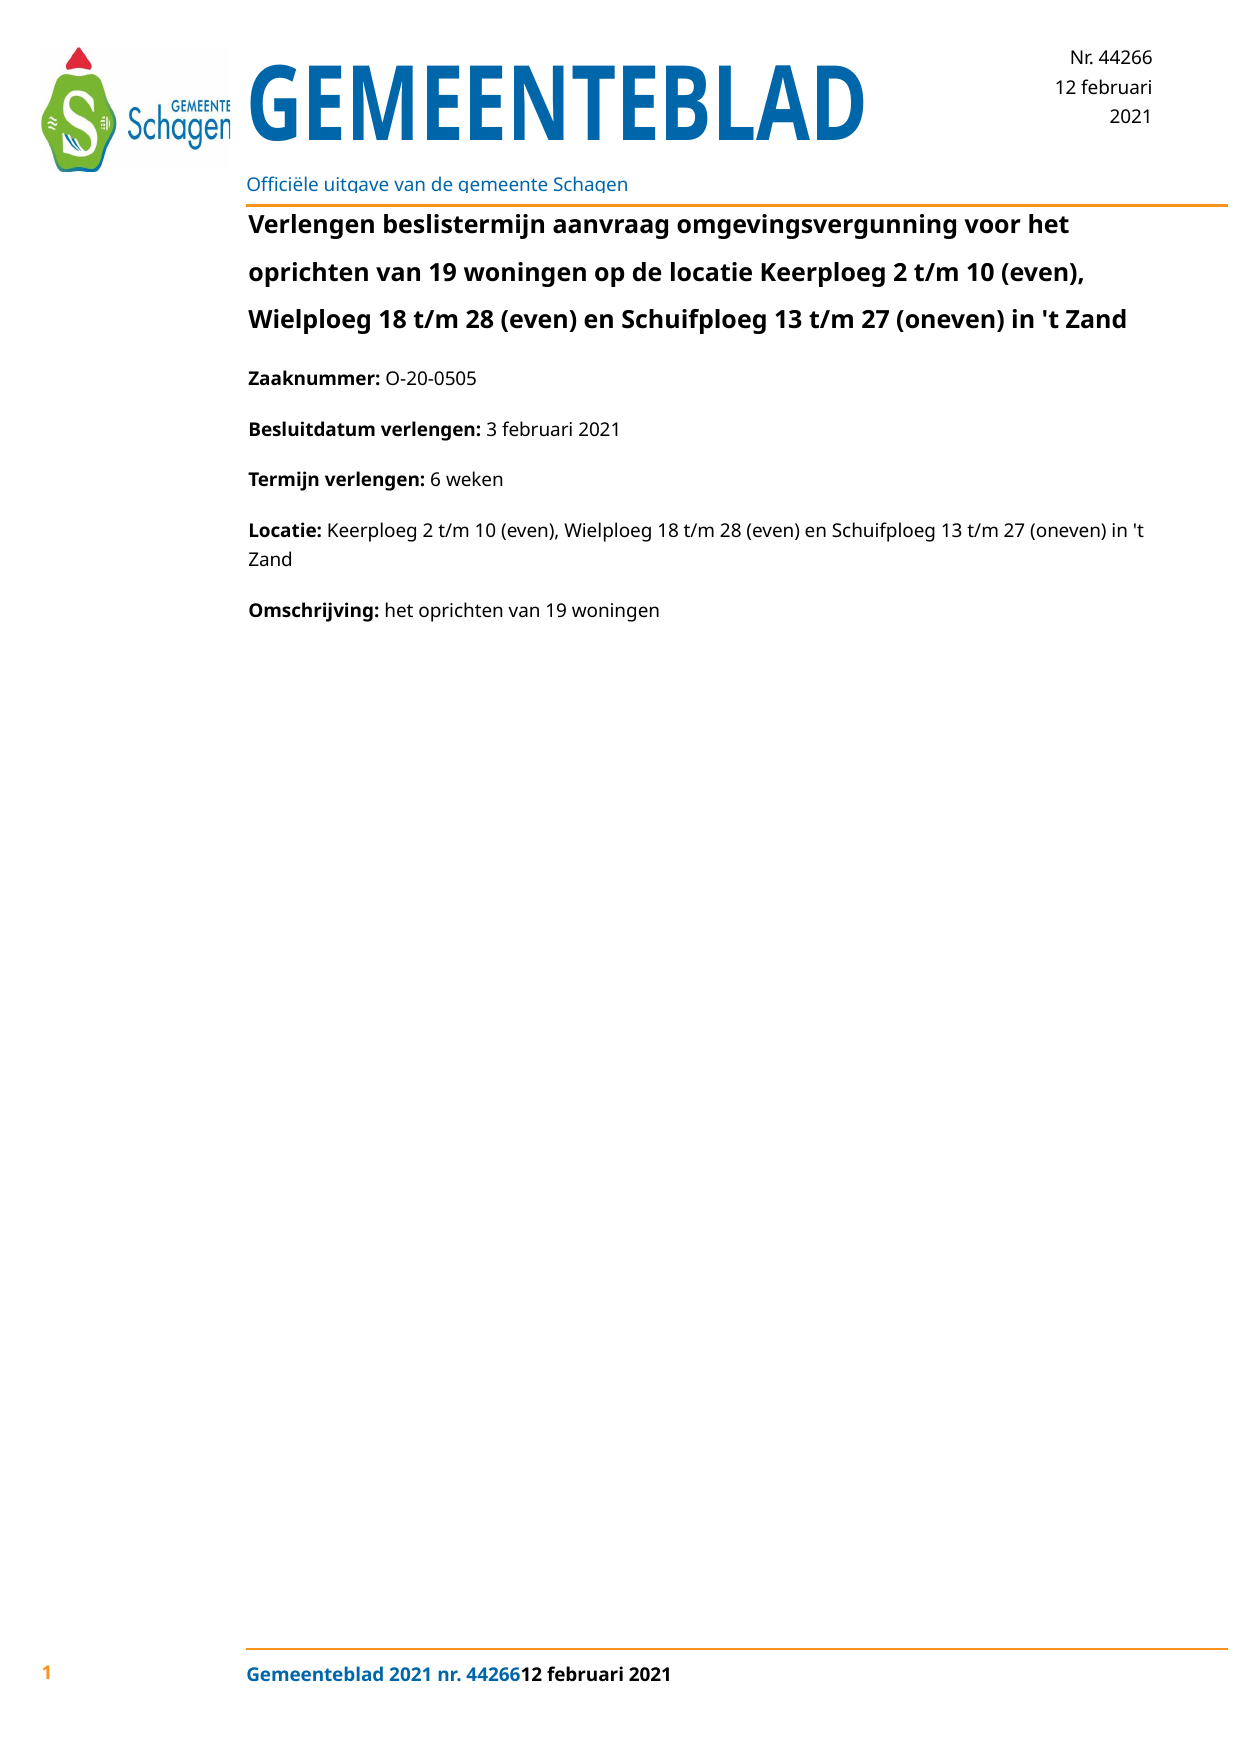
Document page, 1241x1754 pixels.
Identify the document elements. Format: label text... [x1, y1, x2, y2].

text Besluitdatum verlengen: 3 februari 2021 [248, 416, 1152, 442]
text Omschrijving: het oprichten van 19 woningen [248, 597, 1152, 622]
text Zaaknummer: O-20-0505 [248, 366, 1152, 391]
text Verlengen beslistermijn aanvraag omgevingsvergunning voor het oprichten van 19 woningen op de locatie Keerploeg 2 t/m 10 (even), Wielploeg 18 t/m 28 (even) en Schuifploeg 13 t/m 27 (oneven) in 't Zand [248, 207, 1152, 336]
text Termijn verlengen: 6 weken [248, 466, 1152, 492]
text Locatie: Keerploeg 2 t/m 10 (even), Wielploeg 18 t/m 28 (even) en Schuifploeg 13 t/m 27 (oneven) in 't Zand [248, 517, 1152, 572]
picture [41, 47, 231, 172]
